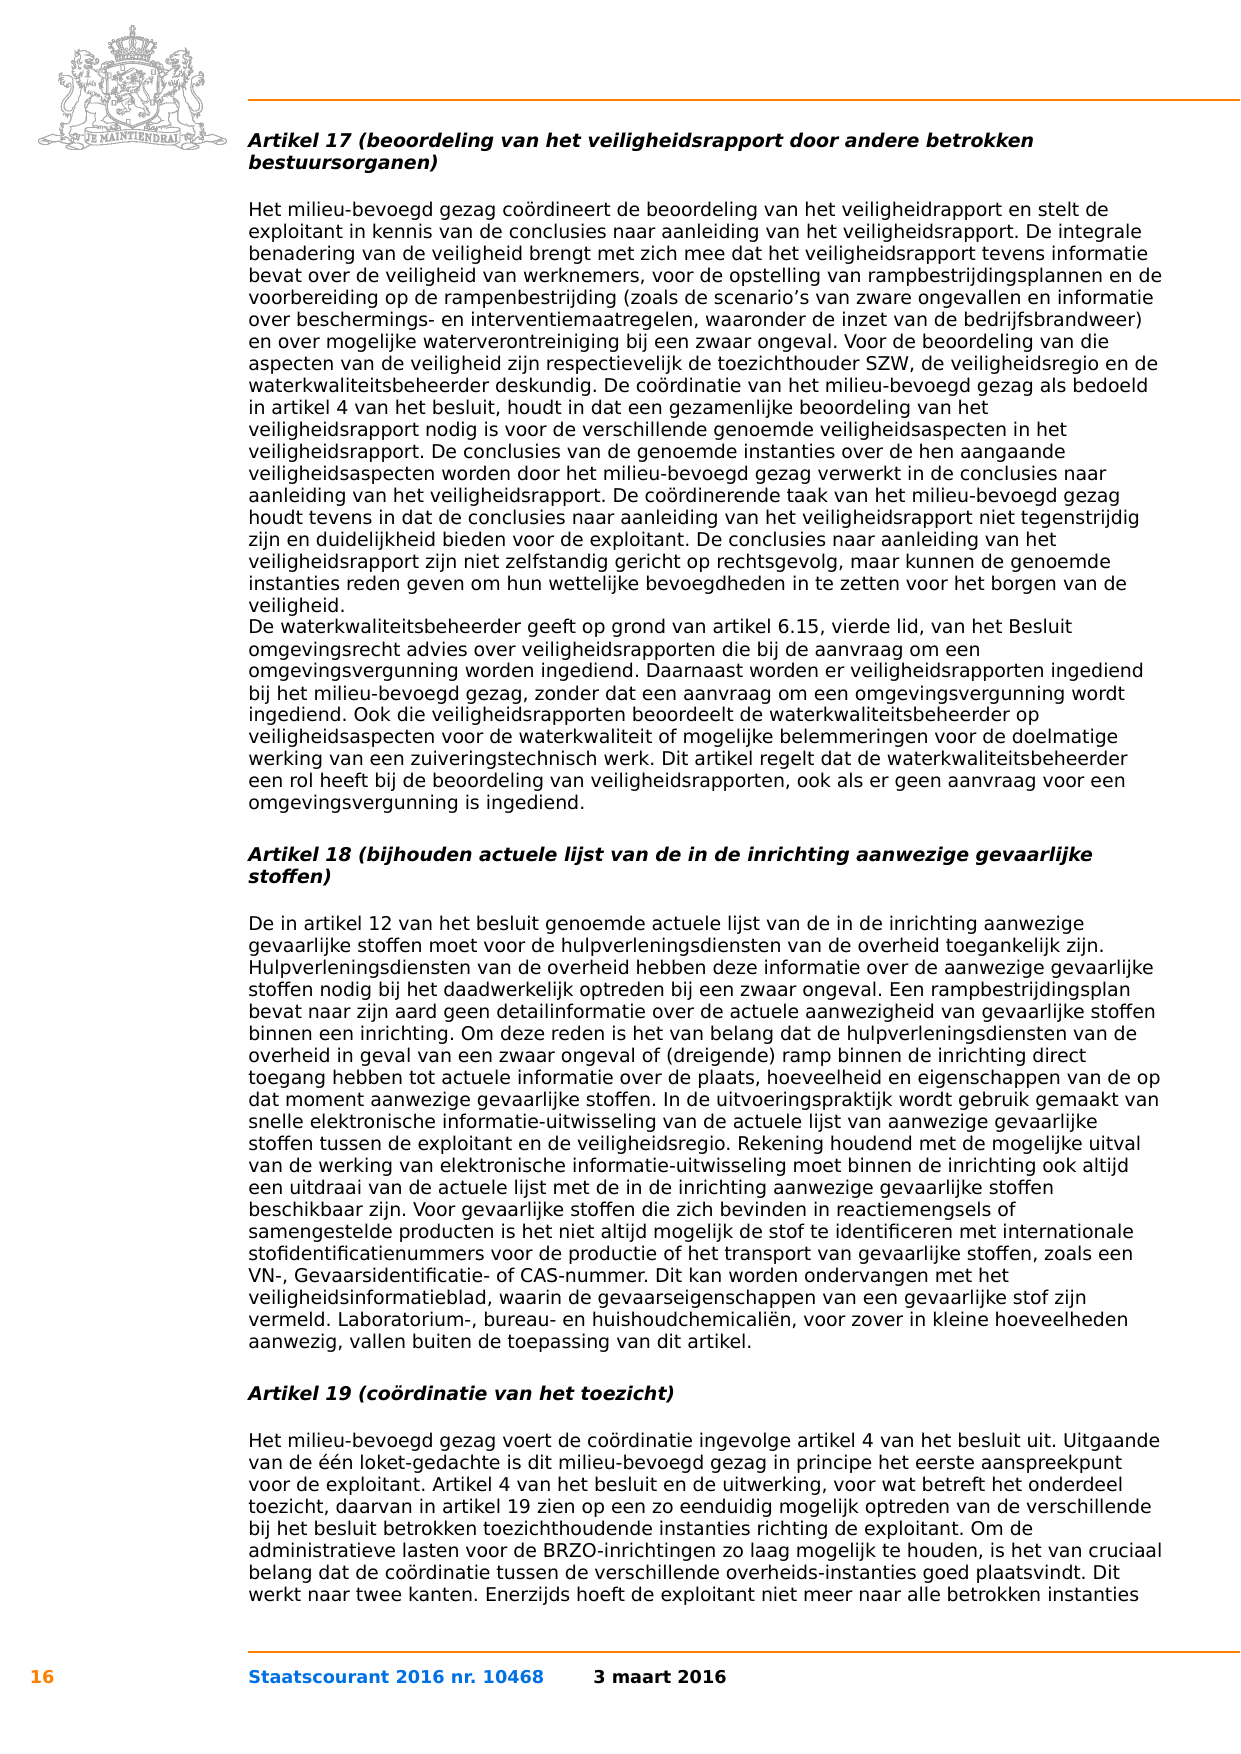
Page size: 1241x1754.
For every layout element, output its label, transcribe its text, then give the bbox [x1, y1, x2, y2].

text Het milieu-bevoegd gezag coördineert de beoordeling van het veiligheidrapport en stelt de exploitant in kennis van de conclusies naar aanleiding van het veiligheidsrapport. De integrale benadering van de veiligheid brengt met zich mee dat het veiligheidsrapport tevens informatie bevat over de veiligheid van werknemers, voor de opstelling van rampbestrijdingsplannen en de voorbereiding op de rampenbestrijding (zoals de scenario’s van zware ongevallen en informatie over beschermings- en interventiemaatregelen, waaronder de inzet van de bedrijfsbrandweer) en over mogelijke waterverontreiniging bij een zwaar ongeval. Voor de beoordeling van die aspecten van de veiligheid zijn respectievelijk de toezichthouder SZW, de veiligheidsregio en de waterkwaliteitsbeheerder deskundig. De coördinatie van het milieu-bevoegd gezag als bedoeld in artikel 4 van het besluit, houdt in dat een gezamenlijke beoordeling van het veiligheidsrapport nodig is voor de verschillende genoemde veiligheidsaspecten in het veiligheidsrapport. De conclusies van de genoemde instanties over de hen aangaande veiligheidsaspecten worden door het milieu-bevoegd gezag verwerkt in de conclusies naar aanleiding van het veiligheidsrapport. De coördinerende taak van het milieu-bevoegd gezag houdt tevens in dat de conclusies naar aanleiding van het veiligheidsrapport niet tegenstrijdig zijn en duidelijkheid bieden voor de exploitant. De conclusies naar aanleiding van het veiligheidsrapport zijn niet zelfstandig gericht op rechtsgevolg, maar kunnen de genoemde instanties reden geven om hun wettelijke bevoegdheden in te zetten voor het borgen van de veiligheid. [248, 199, 1163, 616]
subtitle Artikel 19 (coördinatie van het toezicht) [248, 1383, 1163, 1405]
subtitle Artikel 17 (beoordeling van het veiligheidsrapport door andere betrokken bestuursorganen) [248, 130, 1163, 174]
text Het milieu-bevoegd gezag voert de coördinatie ingevolge artikel 4 van het besluit uit. Uitgaande van de één loket-gedachte is dit milieu-bevoegd gezag in principe het eerste aanspreekpunt voor de exploitant. Artikel 4 van het besluit en de uitwerking, voor wat betreft het onderdeel toezicht, daarvan in artikel 19 zien op een zo eenduidig mogelijk optreden van de verschillende bij het besluit betrokken toezichthoudende instanties richting de exploitant. Om de administratieve lasten voor de BRZO-inrichtingen zo laag mogelijk te houden, is het van cruciaal belang dat de coördinatie tussen de verschillende overheids-instanties goed plaatsvindt. Dit werkt naar twee kanten. Enerzijds hoeft de exploitant niet meer naar alle betrokken instanties [248, 1430, 1163, 1606]
picture [38, 25, 227, 150]
text De in artikel 12 van het besluit genoemde actuele lijst van de in de inrichting aanwezige gevaarlijke stoffen moet voor de hulpverleningsdiensten van de overheid toegankelijk zijn. Hulpverleningsdiensten van de overheid hebben deze informatie over de aanwezige gevaarlijke stoffen nodig bij het daadwerkelijk optreden bij een zwaar ongeval. Een rampbestrijdingsplan bevat naar zijn aard geen detailinformatie over de actuele aanwezigheid van gevaarlijke stoffen binnen een inrichting. Om deze reden is het van belang dat de hulpverleningsdiensten van de overheid in geval van een zwaar ongeval of (dreigende) ramp binnen de inrichting direct toegang hebben tot actuele informatie over de plaats, hoeveelheid en eigenschappen van de op dat moment aanwezige gevaarlijke stoffen. In de uitvoeringspraktijk wordt gebruik gemaakt van snelle elektronische informatie-uitwisseling van de actuele lijst van aanwezige gevaarlijke stoffen tussen de exploitant en de veiligheidsregio. Rekening houdend met de mogelijke uitval van de werking van elektronische informatie-uitwisseling moet binnen de inrichting ook altijd een uitdraai van de actuele lijst met de in de inrichting aanwezige gevaarlijke stoffen beschikbaar zijn. Voor gevaarlijke stoffen die zich bevinden in reactiemengsels of samengestelde producten is het niet altijd mogelijk de stof te identificeren met internationale stofidentificatienummers voor de productie of het transport van gevaarlijke stoffen, zoals een VN-, Gevaarsidentificatie- of CAS-nummer. Dit kan worden ondervangen met het veiligheidsinformatieblad, waarin de gevaarseigenschappen van een gevaarlijke stof zijn vermeld. Laboratorium-, bureau- en huishoudchemicaliën, voor zover in kleine hoeveelheden aanwezig, vallen buiten de toepassing van dit artikel. [248, 913, 1163, 1353]
text De waterkwaliteitsbeheerder geeft op grond van artikel 6.15, vierde lid, van het Besluit omgevingsrecht advies over veiligheidsrapporten die bij de aanvraag om een omgevingsvergunning worden ingediend. Daarnaast worden er veiligheidsrapporten ingediend bij het milieu-bevoegd gezag, zonder dat een aanvraag om een omgevingsvergunning wordt ingediend. Ook die veiligheidsrapporten beoordeelt de waterkwaliteitsbeheerder op veiligheidsaspecten voor de waterkwaliteit of mogelijke belemmeringen voor de doelmatige werking van een zuiveringstechnisch werk. Dit artikel regelt dat de waterkwaliteitsbeheerder een rol heeft bij de beoordeling van veiligheidsrapporten, ook als er geen aanvraag voor een omgevingsvergunning is ingediend. [248, 616, 1163, 814]
subtitle Artikel 18 (bijhouden actuele lijst van de in de inrichting aanwezige gevaarlijke stoffen) [248, 844, 1163, 888]
